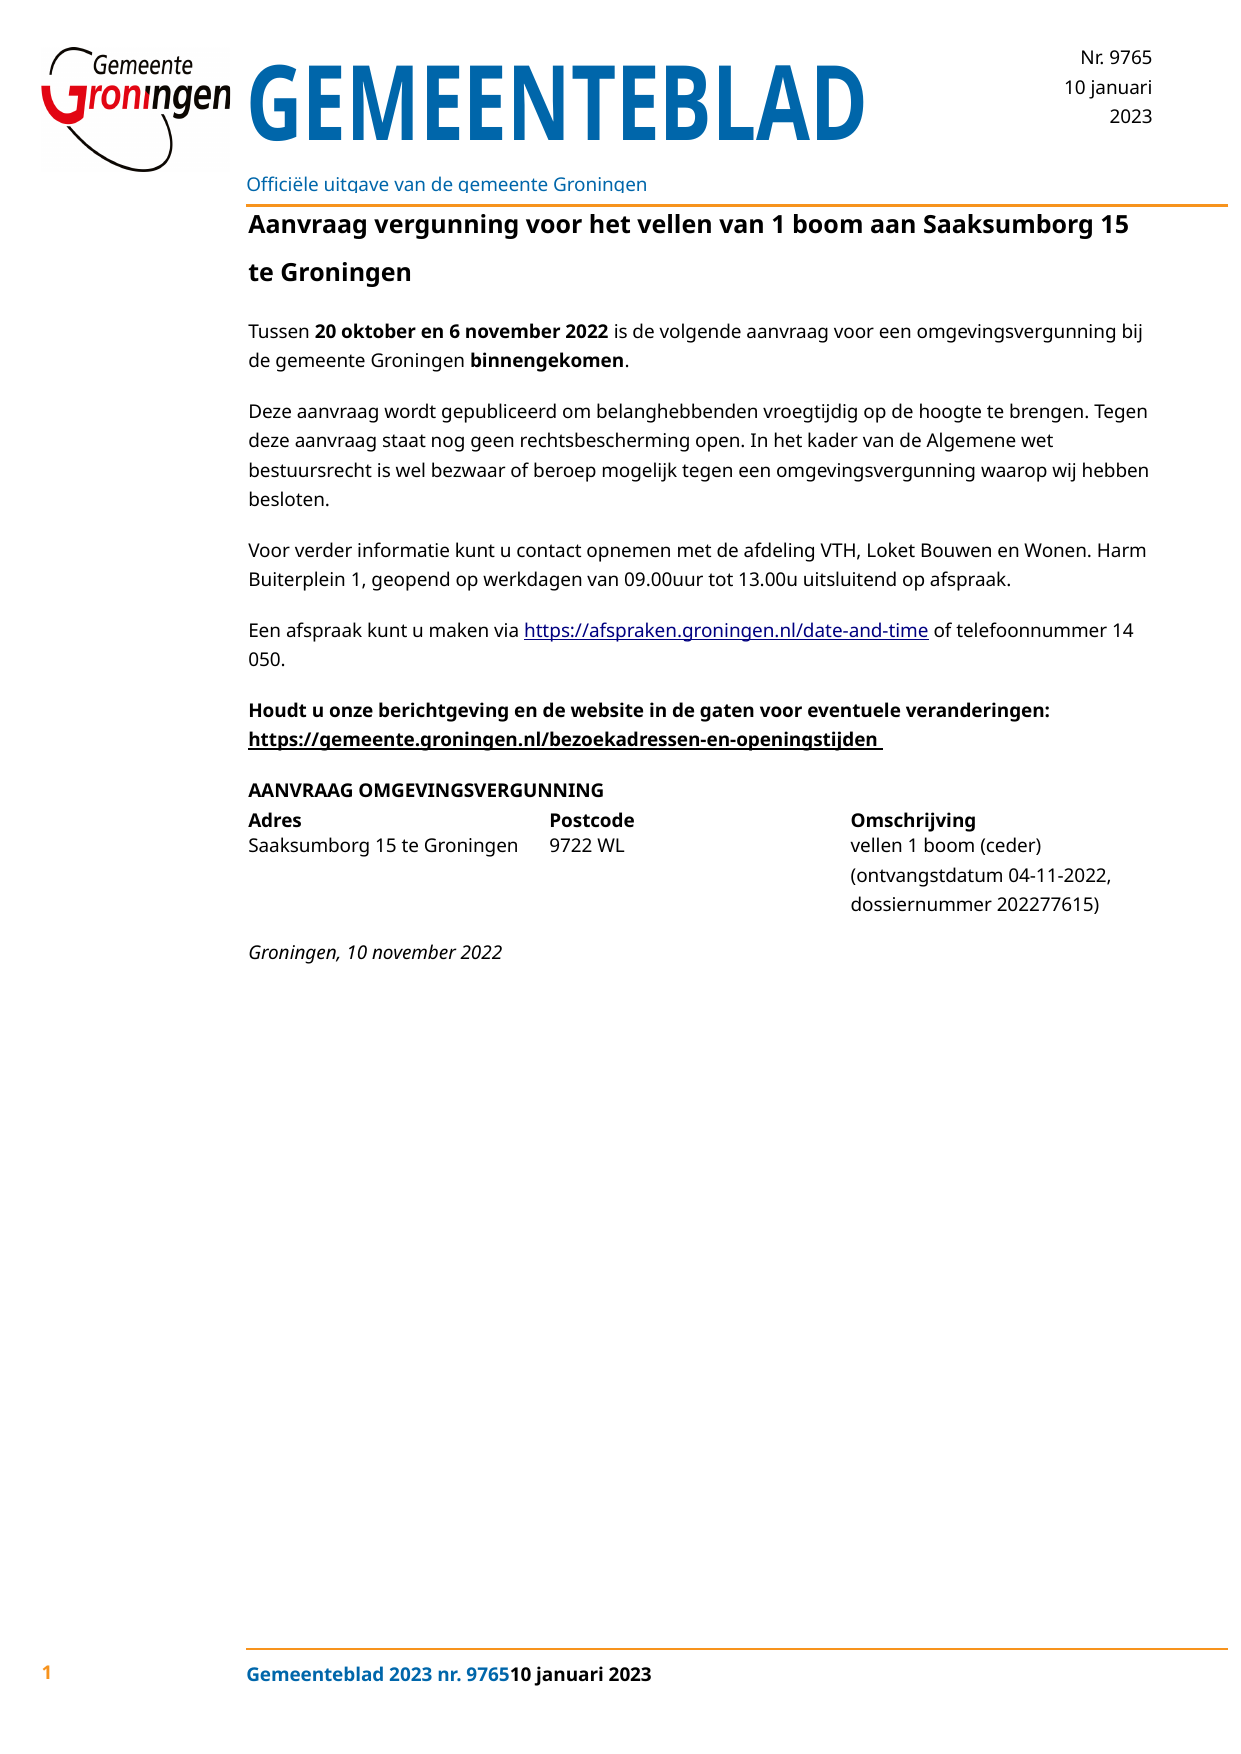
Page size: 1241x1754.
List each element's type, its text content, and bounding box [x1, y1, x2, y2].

table_header Adres [248, 807, 549, 832]
table_header Postcode [549, 807, 850, 832]
text Groningen, 10 november 2022 [248, 939, 1152, 964]
text Een afspraak kunt u maken via https://afspraken.groningen.nl/date-and-time of telefoonnummer 14 050. [248, 617, 1152, 672]
text Tussen 20 oktober en 6 november 2022 is de volgende aanvraag voor een omgevingsvergunning bij de gemeente Groningen binnengekomen. [248, 318, 1152, 373]
picture [41, 47, 231, 172]
table_header Omschrijving [850, 807, 1152, 832]
text Deze aanvraag wordt gepubliceerd om belanghebbenden vroegtijdig op de hoogte te brengen. Tegen deze aanvraag staat nog geen rechtsbescherming open. In het kader van de Algemene wet bestuursrecht is wel bezwaar of beroep mogelijk tegen een omgevingsvergunning waarop wij hebben besloten. [248, 398, 1152, 512]
table_cell vellen 1 boom (ceder) (ontvangstdatum 04-11-2022, dossiernummer 202277615) [850, 833, 1152, 917]
text AANVRAAG OMGEVINGSVERGUNNING [248, 777, 1152, 803]
text Houdt u onze berichtgeving en de website in de gaten voor eventuele veranderingen: https://gemeente.groningen.nl/bezoekadressen-en-openingstijden [248, 697, 1152, 752]
table_cell Saaksumborg 15 te Groningen [248, 833, 549, 917]
text Voor verder informatie kunt u contact opnemen met de afdeling VTH, Loket Bouwen en Wonen. Harm Buiterplein 1, geopend op werkdagen van 09.00uur tot 13.00u uitsluitend op afspraak. [248, 537, 1152, 592]
text Aanvraag vergunning voor het vellen van 1 boom aan Saaksumborg 15 te Groningen [248, 207, 1152, 288]
table_cell 9722 WL [549, 833, 850, 917]
